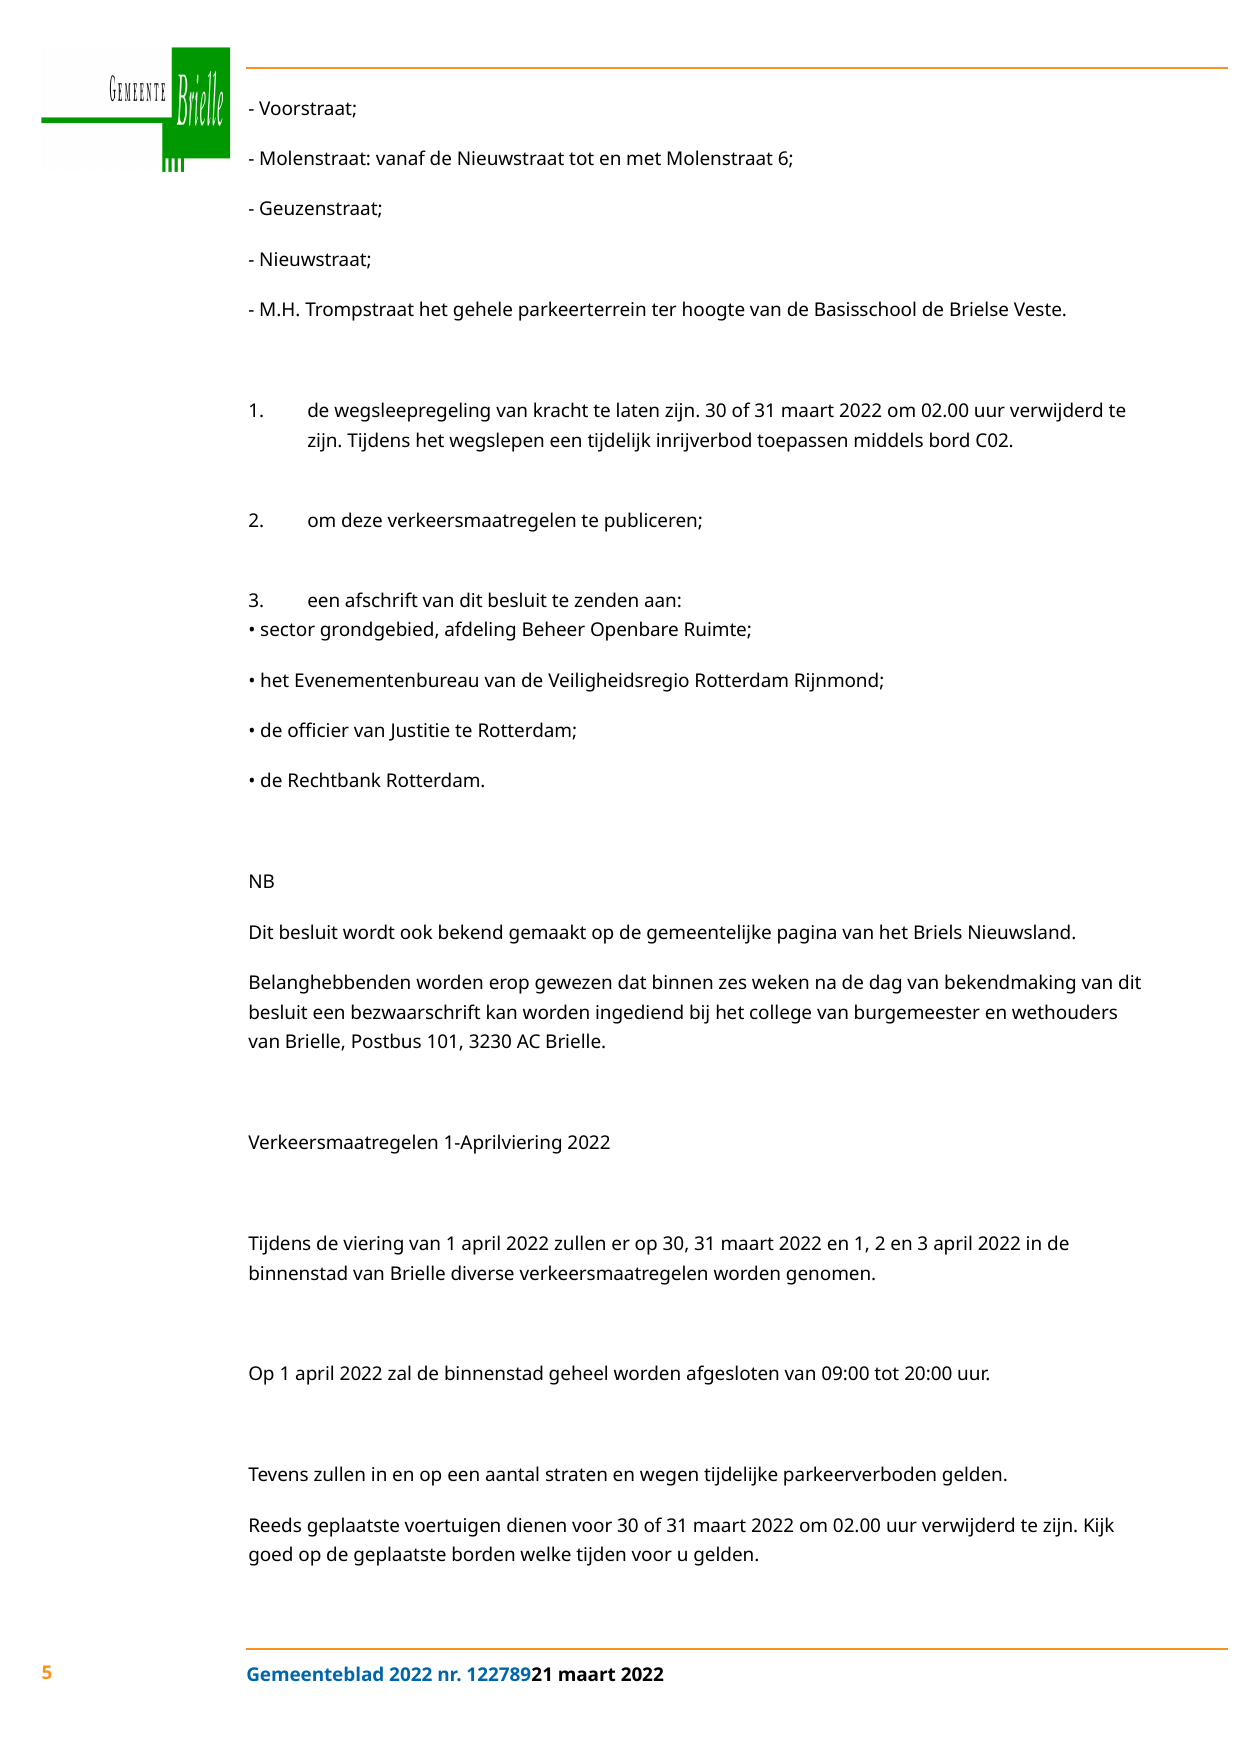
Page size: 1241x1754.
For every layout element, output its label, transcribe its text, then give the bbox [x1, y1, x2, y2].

text Tevens zullen in en op een aantal straten en wegen tijdelijke parkeerverboden gelden. [248, 1461, 1152, 1487]
text - Voorstraat; [248, 95, 1152, 121]
text Belanghebbenden worden erop gewezen dat binnen zes weken na de dag van bekendmaking van dit besluit een bezwaarschrift kan worden ingediend bij het college van burgemeester en wethouders van Brielle, Postbus 101, 3230 AC Brielle. [248, 969, 1152, 1054]
text • het Evenementenbureau van de Veiligheidsregio Rotterdam Rijnmond; [248, 667, 1152, 693]
text Reeds geplaatste voertuigen dienen voor 30 of 31 maart 2022 om 02.00 uur verwijderd te zijn. Kijk goed op de geplaatste borden welke tijden voor u gelden. [248, 1512, 1152, 1567]
picture [41, 47, 231, 172]
text • sector grondgebied, afdeling Beheer Openbare Ruimte; [248, 616, 1152, 642]
list de wegsleepregeling van kracht te laten zijn. 30 of 31 maart 2022 om 02.00 uur verwijderd te zijn. Tijdens het wegslepen een tijdelijk inrijverbod toepassen middels bord C02. [248, 397, 1152, 453]
text Verkeersmaatregelen 1-Aprilviering 2022 [248, 1129, 1152, 1155]
text Dit besluit wordt ook bekend gemaakt op de gemeentelijke pagina van het Briels Nieuwsland. [248, 919, 1152, 945]
text - M.H. Trompstraat het gehele parkeerterrein ter hoogte van de Basisschool de Brielse Veste. [248, 296, 1152, 322]
text Op 1 april 2022 zal de binnenstad geheel worden afgesloten van 09:00 tot 20:00 uur. [248, 1361, 1152, 1386]
text • de officier van Justitie te Rotterdam; [248, 717, 1152, 743]
list een afschrift van dit besluit te zenden aan: [248, 587, 1152, 613]
text - Molenstraat: vanaf de Nieuwstraat tot en met Molenstraat 6; [248, 145, 1152, 171]
text • de Rechtbank Rotterdam. [248, 768, 1152, 793]
text - Geuzenstraat; [248, 196, 1152, 221]
text - Nieuwstraat; [248, 246, 1152, 272]
list om deze verkeersmaatregelen te publiceren; [248, 507, 1152, 533]
text NB [248, 868, 1152, 894]
text Tijdens de viering van 1 april 2022 zullen er op 30, 31 maart 2022 en 1, 2 en 3 april 2022 in de binnenstad van Brielle diverse verkeersmaatregelen worden genomen. [248, 1230, 1152, 1286]
